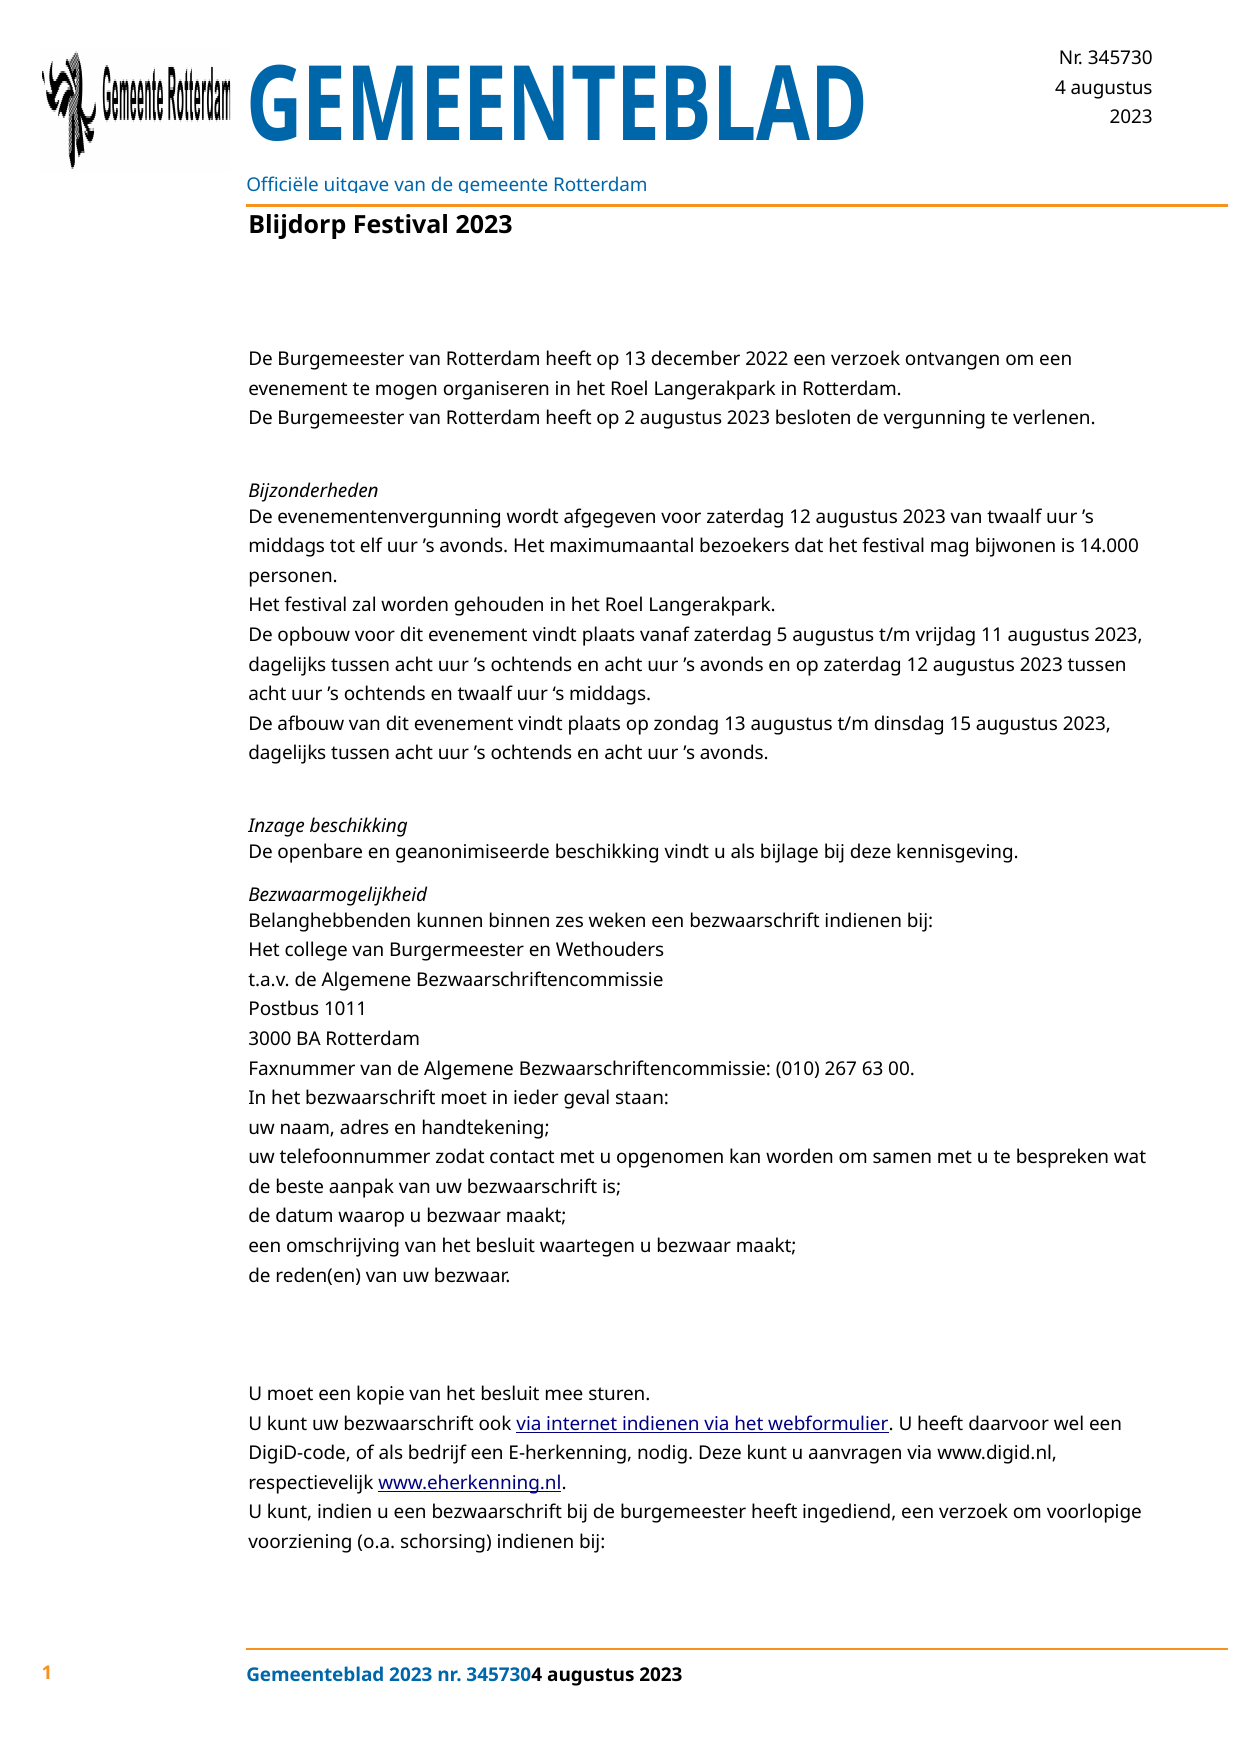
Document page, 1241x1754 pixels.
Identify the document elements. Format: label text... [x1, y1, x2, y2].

text De Burgemeester van Rotterdam heeft op 2 augustus 2023 besloten de vergunning te verlenen. [248, 404, 1152, 430]
text uw naam, adres en handtekening; [248, 1114, 1152, 1140]
text een omschrijving van het besluit waartegen u bezwaar maakt; [248, 1232, 1152, 1258]
text Bezwaarmogelijkheid [248, 881, 1152, 907]
text Belanghebbenden kunnen binnen zes weken een bezwaarschrift indienen bij: [248, 907, 1152, 933]
text Inzage beschikking [248, 812, 1152, 838]
text uw telefoonnummer zodat contact met u opgenomen kan worden om samen met u te bespreken wat de beste aanpak van uw bezwaarschrift is; [248, 1143, 1152, 1199]
text Bijzonderheden [248, 477, 1152, 503]
text In het bezwaarschrift moet in ieder geval staan: [248, 1084, 1152, 1110]
text de reden(en) van uw bezwaar. [248, 1262, 1152, 1288]
text Het college van Burgermeester en Wethouders [248, 936, 1152, 962]
text De openbare en geanonimiseerde beschikking vindt u als bijlage bij deze kennisgeving. [248, 838, 1152, 864]
text Postbus 1011 [248, 996, 1152, 1021]
text t.a.v. de Algemene Bezwaarschriftencommissie [248, 966, 1152, 992]
text 3000 BA Rotterdam [248, 1025, 1152, 1051]
text Blijdorp Festival 2023 [248, 207, 1152, 241]
picture [41, 47, 231, 172]
text De evenementenvergunning wordt afgegeven voor zaterdag 12 augustus 2023 van twaalf uur ’s middags tot elf uur ’s avonds. Het maximumaantal bezoekers dat het festival mag bijwonen is 14.000 personen. [248, 503, 1152, 588]
text De afbouw van dit evenement vindt plaats op zondag 13 augustus t/m dinsdag 15 augustus 2023, dagelijks tussen acht uur ’s ochtends en acht uur ’s avonds. [248, 710, 1152, 765]
text de datum waarop u bezwaar maakt; [248, 1203, 1152, 1228]
text De opbouw voor dit evenement vindt plaats vanaf zaterdag 5 augustus t/m vrijdag 11 augustus 2023, dagelijks tussen acht uur ’s ochtends en acht uur ’s avonds en op zaterdag 12 augustus 2023 tussen acht uur ’s ochtends en twaalf uur ‘s middags. [248, 621, 1152, 706]
text U moet een kopie van het besluit mee sturen. [248, 1380, 1152, 1406]
text U kunt, indien u een bezwaarschrift bij de burgemeester heeft ingediend, een verzoek om voorlopige voorziening (o.a. schorsing) indienen bij: [248, 1498, 1152, 1554]
text Faxnummer van de Algemene Bezwaarschriftencommissie: (010) 267 63 00. [248, 1055, 1152, 1081]
text U kunt uw bezwaarschrift ook via internet indienen via het webformulier. U heeft daarvoor wel een DigiD-code, of als bedrijf een E-herkenning, nodig. Deze kunt u aanvragen via www.digid.nl, respectievelijk www.eherkenning.nl. [248, 1410, 1152, 1495]
text De Burgemeester van Rotterdam heeft op 13 december 2022 een verzoek ontvangen om een evenement te mogen organiseren in het Roel Langerakpark in Rotterdam. [248, 345, 1152, 401]
text Het festival zal worden gehouden in het Roel Langerakpark. [248, 592, 1152, 617]
